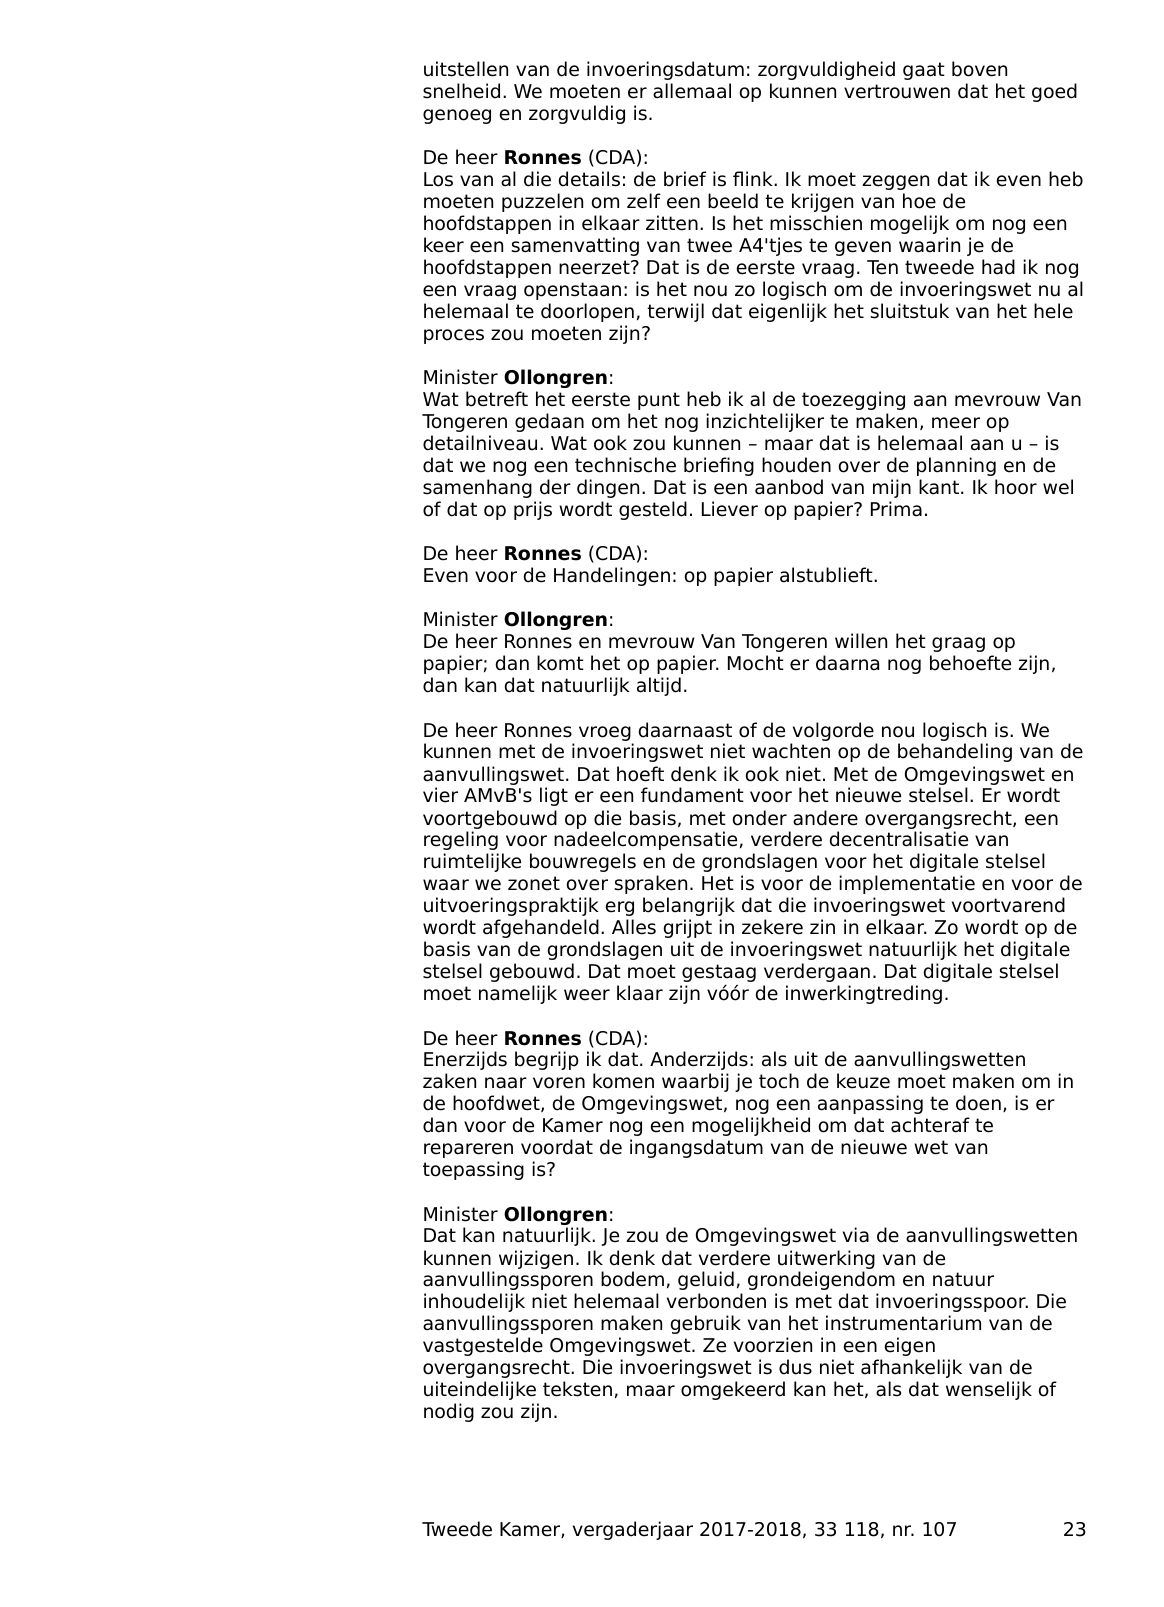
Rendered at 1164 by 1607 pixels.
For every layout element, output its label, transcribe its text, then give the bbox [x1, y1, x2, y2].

text Even voor de Handelingen: op papier alstublieft. [422, 565, 1087, 587]
text Minister Ollongren: [422, 609, 1087, 631]
text Los van al die details: de brief is flink. Ik moet zeggen dat ik even heb moeten puzzelen om zelf een beeld te krijgen van hoe de hoofdstappen in elkaar zitten. Is het misschien mogelijk om nog een keer een samenvatting van twee A4'tjes te geven waarin je de hoofdstappen neerzet? Dat is de eerste vraag. Ten tweede had ik nog een vraag openstaan: is het nou zo logisch om de invoeringswet nu al helemaal te doorlopen, terwijl dat eigenlijk het sluitstuk van het hele proces zou moeten zijn? [422, 169, 1087, 345]
text De heer Ronnes vroeg daarnaast of de volgorde nou logisch is. We kunnen met de invoeringswet niet wachten op de behandeling van de aanvullingswet. Dat hoeft denk ik ook niet. Met de Omgevingswet en vier AMvB's ligt er een fundament voor het nieuwe stelsel. Er wordt voortgebouwd op die basis, met onder andere overgangsrecht, een regeling voor nadeelcompensatie, verdere decentralisatie van ruimtelijke bouwregels en de grondslagen voor het digitale stelsel waar we zonet over spraken. Het is voor de implementatie en voor de uitvoeringspraktijk erg belangrijk dat die invoeringswet voortvarend wordt afgehandeld. Alles grijpt in zekere zin in elkaar. Zo wordt op de basis van de grondslagen uit de invoeringswet natuurlijk het digitale stelsel gebouwd. Dat moet gestaag verdergaan. Dat digitale stelsel moet namelijk weer klaar zijn vóór de inwerkingtreding. [422, 719, 1087, 1005]
text Minister Ollongren: [422, 1203, 1087, 1225]
text De heer Ronnes (CDA): [422, 147, 1087, 169]
text De heer Ronnes (CDA): [422, 543, 1087, 565]
text Enerzijds begrijp ik dat. Anderzijds: als uit de aanvullingswetten zaken naar voren komen waarbij je toch de keuze moet maken om in de hoofdwet, de Omgevingswet, nog een aanpassing te doen, is er dan voor de Kamer nog een mogelijkheid om dat achteraf te repareren voordat de ingangsdatum van de nieuwe wet van toepassing is? [422, 1049, 1087, 1181]
text uitstellen van de invoeringsdatum: zorgvuldigheid gaat boven snelheid. We moeten er allemaal op kunnen vertrouwen dat het goed genoeg en zorgvuldig is. [422, 59, 1087, 125]
text Wat betreft het eerste punt heb ik al de toezegging aan mevrouw Van Tongeren gedaan om het nog inzichtelijker te maken, meer op detailniveau. Wat ook zou kunnen – maar dat is helemaal aan u – is dat we nog een technische briefing houden over de planning en de samenhang der dingen. Dat is een aanbod van mijn kant. Ik hoor wel of dat op prijs wordt gesteld. Liever op papier? Prima. [422, 389, 1087, 521]
text Dat kan natuurlijk. Je zou de Omgevingswet via de aanvullingswetten kunnen wijzigen. Ik denk dat verdere uitwerking van de aanvullingssporen bodem, geluid, grondeigendom en natuur inhoudelijk niet helemaal verbonden is met dat invoeringsspoor. Die aanvullingssporen maken gebruik van het instrumentarium van de vastgestelde Omgevingswet. Ze voorzien in een eigen overgangsrecht. Die invoeringswet is dus niet afhankelijk van de uiteindelijke teksten, maar omgekeerd kan het, als dat wenselijk of nodig zou zijn. [422, 1225, 1087, 1423]
text Minister Ollongren: [422, 367, 1087, 389]
text De heer Ronnes (CDA): [422, 1027, 1087, 1049]
text De heer Ronnes en mevrouw Van Tongeren willen het graag op papier; dan komt het op papier. Mocht er daarna nog behoefte zijn, dan kan dat natuurlijk altijd. [422, 631, 1087, 697]
